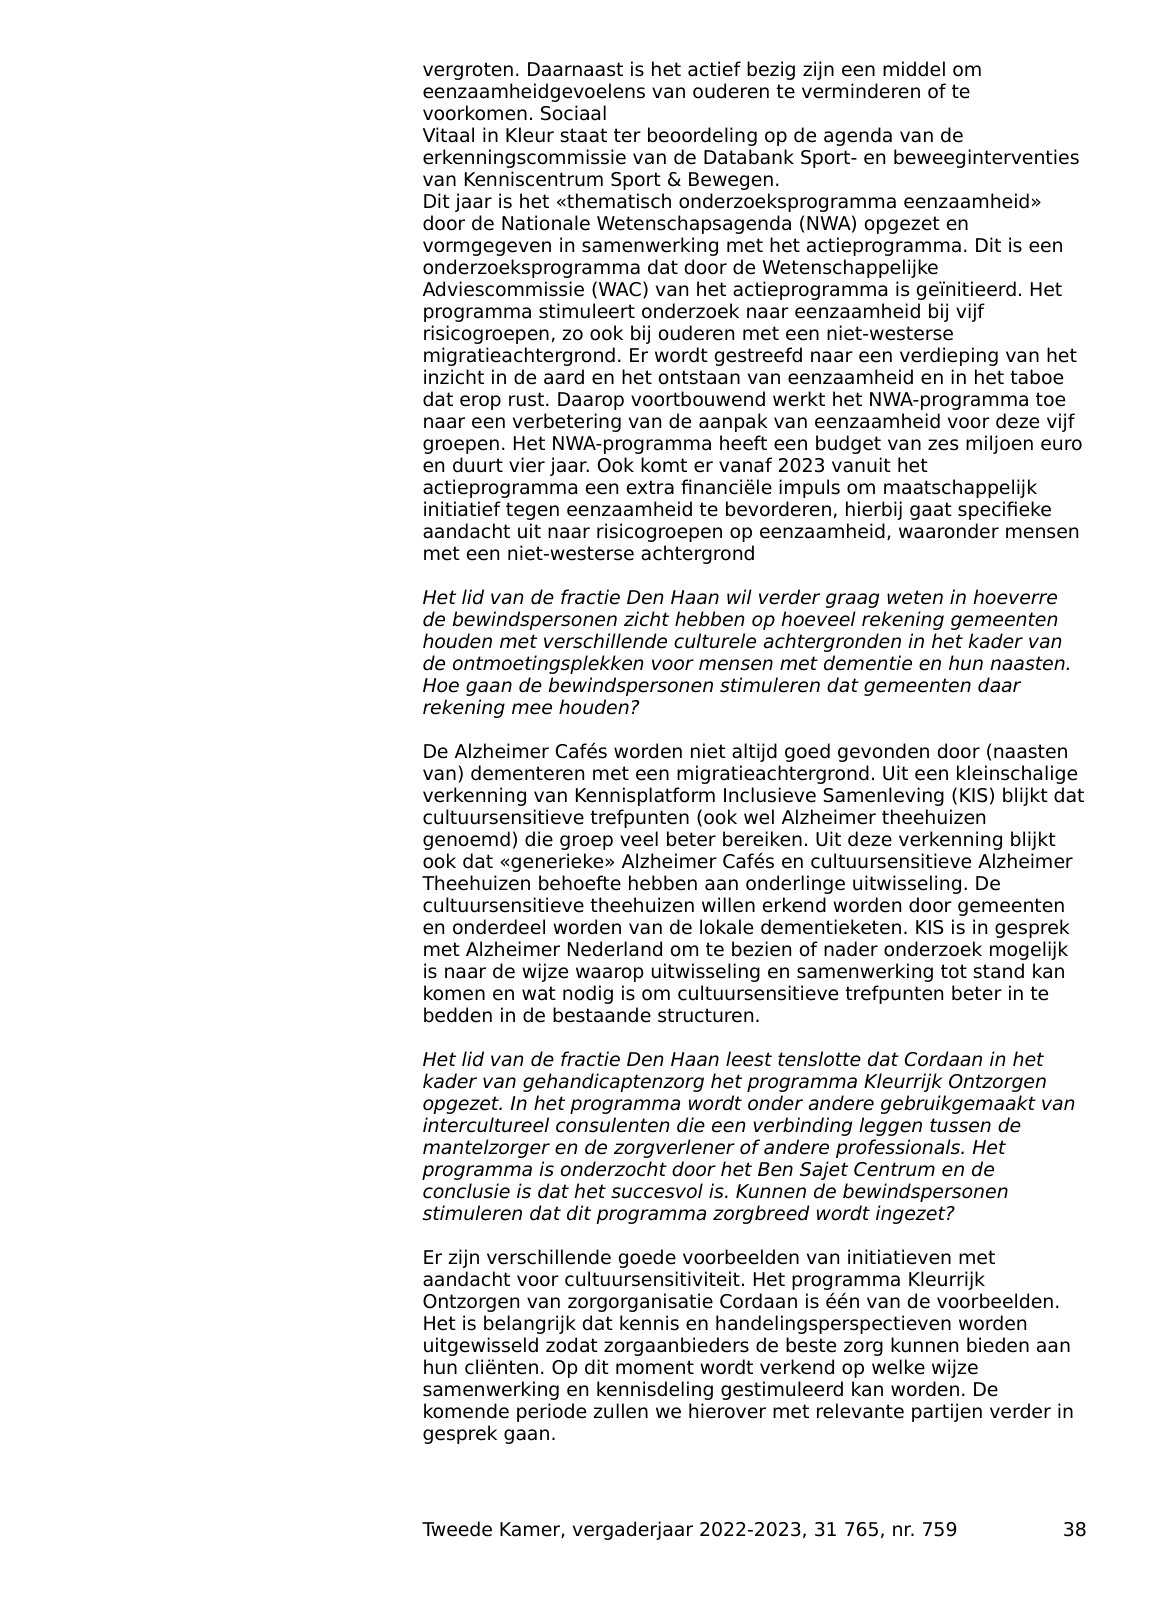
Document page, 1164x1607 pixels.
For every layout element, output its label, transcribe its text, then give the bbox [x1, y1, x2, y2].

text Vitaal in Kleur staat ter beoordeling op de agenda van de erkenningscommissie van de Databank Sport- en beweeginterventies van Kenniscentrum Sport & Bewegen. [422, 125, 1087, 191]
text Het lid van de fractie Den Haan leest tenslotte dat Cordaan in het kader van gehandicaptenzorg het programma Kleurrijk Ontzorgen opgezet. In het programma wordt onder andere gebruikgemaakt van intercultureel consulenten die een verbinding leggen tussen de mantelzorger en de zorgverlener of andere professionals. Het programma is onderzocht door het Ben Sajet Centrum en de conclusie is dat het succesvol is. Kunnen de bewindspersonen stimuleren dat dit programma zorgbreed wordt ingezet? [422, 1049, 1087, 1224]
text De Alzheimer Cafés worden niet altijd goed gevonden door (naasten van) dementeren met een migratieachtergrond. Uit een kleinschalige verkenning van Kennisplatform Inclusieve Samenleving (KIS) blijkt dat cultuursensitieve trefpunten (ook wel Alzheimer theehuizen genoemd) die groep veel beter bereiken. Uit deze verkenning blijkt ook dat «generieke» Alzheimer Cafés en cultuursensitieve Alzheimer Theehuizen behoefte hebben aan onderlinge uitwisseling. De cultuursensitieve theehuizen willen erkend worden door gemeenten en onderdeel worden van de lokale dementieketen. KIS is in gesprek met Alzheimer Nederland om te bezien of nader onderzoek mogelijk is naar de wijze waarop uitwisseling en samenwerking tot stand kan komen en wat nodig is om cultuursensitieve trefpunten beter in te bedden in de bestaande structuren. [422, 741, 1087, 1027]
text Er zijn verschillende goede voorbeelden van initiatieven met aandacht voor cultuursensitiviteit. Het programma Kleurrijk Ontzorgen van zorgorganisatie Cordaan is één van de voorbeelden. Het is belangrijk dat kennis en handelingsperspectieven worden uitgewisseld zodat zorgaanbieders de beste zorg kunnen bieden aan hun cliënten. Op dit moment wordt verkend op welke wijze samenwerking en kennisdeling gestimuleerd kan worden. De komende periode zullen we hierover met relevante partijen verder in gesprek gaan. [422, 1247, 1087, 1444]
text vergroten. Daarnaast is het actief bezig zijn een middel om eenzaamheidgevoelens van ouderen te verminderen of te voorkomen. Sociaal [422, 59, 1087, 125]
text Dit jaar is het «thematisch onderzoeksprogramma eenzaamheid» door de Nationale Wetenschapsagenda (NWA) opgezet en vormgegeven in samenwerking met het actieprogramma. Dit is een onderzoeksprogramma dat door de Wetenschappelijke Adviescommissie (WAC) van het actieprogramma is geïnitieerd. Het programma stimuleert onderzoek naar eenzaamheid bij vijf risicogroepen, zo ook bij ouderen met een niet-westerse migratieachtergrond. Er wordt gestreefd naar een verdieping van het inzicht in de aard en het ontstaan van eenzaamheid en in het taboe dat erop rust. Daarop voortbouwend werkt het NWA-programma toe naar een verbetering van de aanpak van eenzaamheid voor deze vijf groepen. Het NWA-programma heeft een budget van zes miljoen euro en duurt vier jaar. Ook komt er vanaf 2023 vanuit het actieprogramma een extra financiële impuls om maatschappelijk initiatief tegen eenzaamheid te bevorderen, hierbij gaat specifieke aandacht uit naar risicogroepen op eenzaamheid, waaronder mensen met een niet-westerse achtergrond [422, 191, 1087, 564]
text Het lid van de fractie Den Haan wil verder graag weten in hoeverre de bewindspersonen zicht hebben op hoeveel rekening gemeenten houden met verschillende culturele achtergronden in het kader van de ontmoetingsplekken voor mensen met dementie en hun naasten. Hoe gaan de bewindspersonen stimuleren dat gemeenten daar rekening mee houden? [422, 587, 1087, 719]
